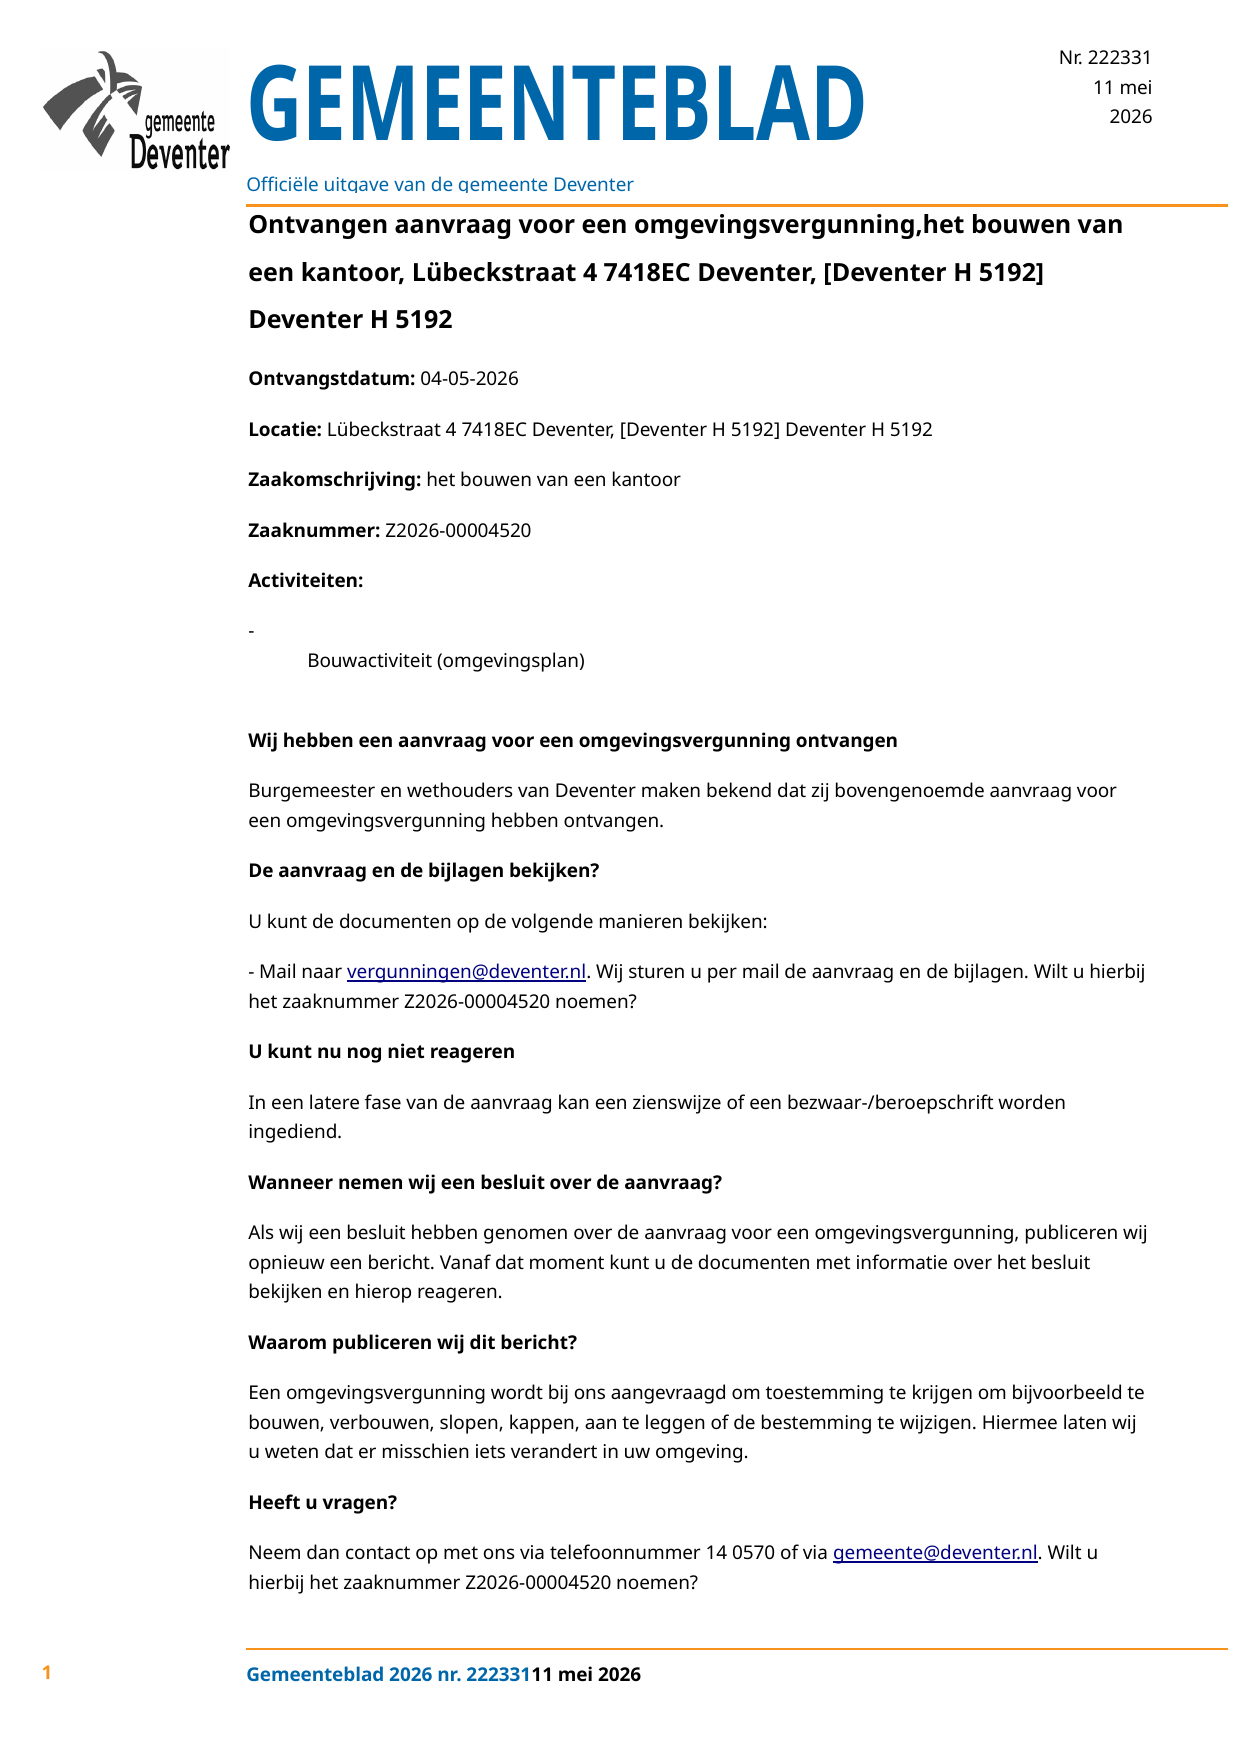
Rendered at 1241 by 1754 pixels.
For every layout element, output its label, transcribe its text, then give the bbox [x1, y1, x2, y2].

list Bouwactiviteit (omgevingsplan) [248, 647, 1152, 673]
text Ontvangstdatum: 04-05-2026 [248, 366, 1152, 391]
text Heeft u vragen? [248, 1489, 1152, 1514]
text De aanvraag en de bijlagen bekijken? [248, 858, 1152, 883]
text In een latere fase van de aanvraag kan een zienswijze of een bezwaar-/beroepschrift worden ingediend. [248, 1089, 1152, 1144]
text Neem dan contact op met ons via telefoonnummer 14 0570 of via gemeente@deventer.nl. Wilt u hierbij het zaaknummer Z2026-00004520 noemen? [248, 1539, 1152, 1594]
text Zaakomschrijving: het bouwen van een kantoor [248, 466, 1152, 492]
text Burgemeester en wethouders van Deventer maken bekend dat zij bovengenoemde aanvraag voor een omgevingsvergunning hebben ontvangen. [248, 778, 1152, 833]
text Wanneer nemen wij een besluit over de aanvraag? [248, 1169, 1152, 1194]
text - Mail naar vergunningen@deventer.nl. Wij sturen u per mail de aanvraag en de bijlagen. Wilt u hierbij het zaaknummer Z2026-00004520 noemen? [248, 958, 1152, 1014]
text Activiteiten: [248, 567, 1152, 593]
text Zaaknummer: Z2026-00004520 [248, 517, 1152, 542]
text Locatie: Lübeckstraat 4 7418EC Deventer, [Deventer H 5192] Deventer H 5192 [248, 416, 1152, 442]
text Een omgevingsvergunning wordt bij ons aangevraagd om toestemming te krijgen om bijvoorbeeld te bouwen, verbouwen, slopen, kappen, aan te leggen of de bestemming te wijzigen. Hiermee laten wij u weten dat er misschien iets verandert in uw omgeving. [248, 1379, 1152, 1464]
text U kunt nu nog niet reageren [248, 1038, 1152, 1064]
text U kunt de documenten op de volgende manieren bekijken: [248, 908, 1152, 934]
text Ontvangen aanvraag voor een omgevingsvergunning,het bouwen van een kantoor, Lübeckstraat 4 7418EC Deventer, [Deventer H 5192] Deventer H 5192 [248, 207, 1152, 336]
text Waarom publiceren wij dit bericht? [248, 1329, 1152, 1354]
text Wij hebben een aanvraag voor een omgevingsvergunning ontvangen [248, 727, 1152, 753]
picture [41, 47, 231, 172]
text Als wij een besluit hebben genomen over de aanvraag voor een omgevingsvergunning, publiceren wij opnieuw een bericht. Vanaf dat moment kunt u de documenten met informatie over het besluit bekijken en hierop reageren. [248, 1219, 1152, 1304]
